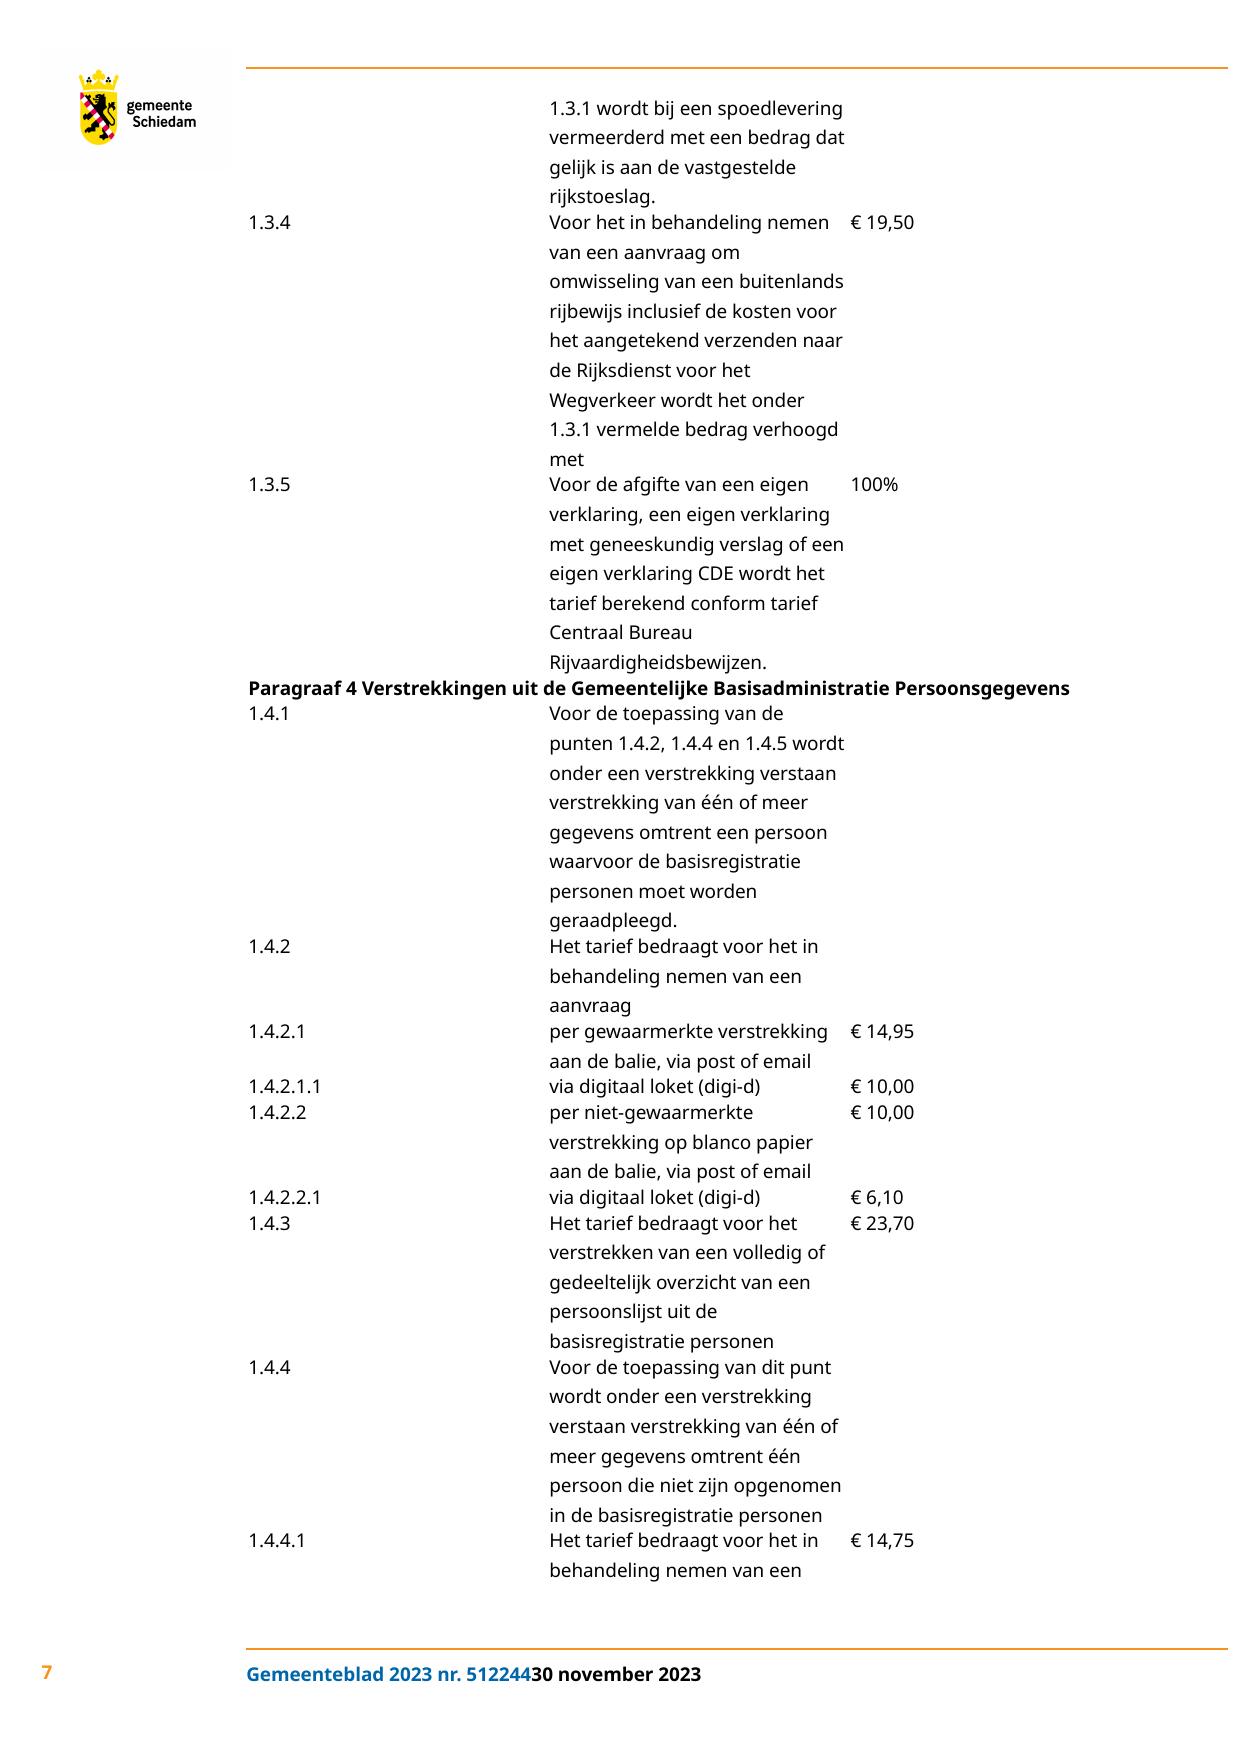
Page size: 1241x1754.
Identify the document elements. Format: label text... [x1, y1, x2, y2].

table_cell 100% [850, 472, 1152, 675]
table_cell Het tarief bedraagt voor het in behandeling nemen van een [549, 1528, 850, 1583]
table_cell 1.3.5 [248, 472, 549, 675]
picture [41, 47, 231, 172]
table_cell € 23,70 [850, 1210, 1152, 1354]
table_cell 1.3.1 wordt bij een spoedlevering vermeerderd met een bedrag dat gelijk is aan de vastgestelde rijkstoeslag. [549, 95, 850, 209]
table_cell Paragraaf 4 Verstrekkingen uit de Gemeentelijke Basisadministratie Persoonsgegevens [248, 675, 1152, 701]
table_cell via digitaal loket (digi-d) [549, 1074, 850, 1099]
table_cell Voor de toepassing van de punten 1.4.2, 1.4.4 en 1.4.5 wordt onder een verstrekking verstaan verstrekking van één of meer gegevens omtrent een persoon waarvoor de basisregistratie personen moet worden geraadpleegd. [549, 701, 850, 933]
table_cell [850, 1354, 1152, 1528]
table_cell [850, 95, 1152, 209]
table_cell € 14,75 [850, 1528, 1152, 1583]
table_cell per gewaarmerkte verstrekking aan de balie, via post of email [549, 1018, 850, 1074]
table_cell 1.4.2.2 [248, 1099, 549, 1184]
table_cell 1.4.2 [248, 934, 549, 1018]
table_cell 1.4.2.1.1 [248, 1074, 549, 1099]
table_cell [850, 701, 1152, 933]
table_cell 1.4.2.2.1 [248, 1184, 549, 1210]
table_cell € 10,00 [850, 1099, 1152, 1184]
table_cell 1.4.1 [248, 701, 549, 933]
table_cell Het tarief bedraagt voor het verstrekken van een volledig of gedeeltelijk overzicht van een persoonslijst uit de basisregistratie personen [549, 1210, 850, 1354]
table_cell Voor het in behandeling nemen van een aanvraag om omwisseling van een buitenlands rijbewijs inclusief de kosten voor het aangetekend verzenden naar de Rijksdienst voor het Wegverkeer wordt het onder 1.3.1 vermelde bedrag verhoogd met [549, 209, 850, 472]
table_cell Het tarief bedraagt voor het in behandeling nemen van een aanvraag [549, 934, 850, 1018]
table_cell per niet-gewaarmerkte verstrekking op blanco papier aan de balie, via post of email [549, 1099, 850, 1184]
table_cell [248, 95, 549, 209]
table_cell Voor de toepassing van dit punt wordt onder een verstrekking verstaan verstrekking van één of meer gegevens omtrent één persoon die niet zijn opgenomen in de basisregistratie personen [549, 1354, 850, 1528]
table_cell € 6,10 [850, 1184, 1152, 1210]
table_cell 1.4.2.1 [248, 1018, 549, 1074]
table_cell 1.4.4 [248, 1354, 549, 1528]
table_cell € 10,00 [850, 1074, 1152, 1099]
table_cell 1.3.4 [248, 209, 549, 472]
table_cell Voor de afgifte van een eigen verklaring, een eigen verklaring met geneeskundig verslag of een eigen verklaring CDE wordt het tarief berekend conform tarief Centraal Bureau Rijvaardigheidsbewijzen. [549, 472, 850, 675]
table_cell 1.4.3 [248, 1210, 549, 1354]
table_cell € 19,50 [850, 209, 1152, 472]
table_cell via digitaal loket (digi-d) [549, 1184, 850, 1210]
table_cell [850, 934, 1152, 1018]
table_cell € 14,95 [850, 1018, 1152, 1074]
table_cell 1.4.4.1 [248, 1528, 549, 1583]
